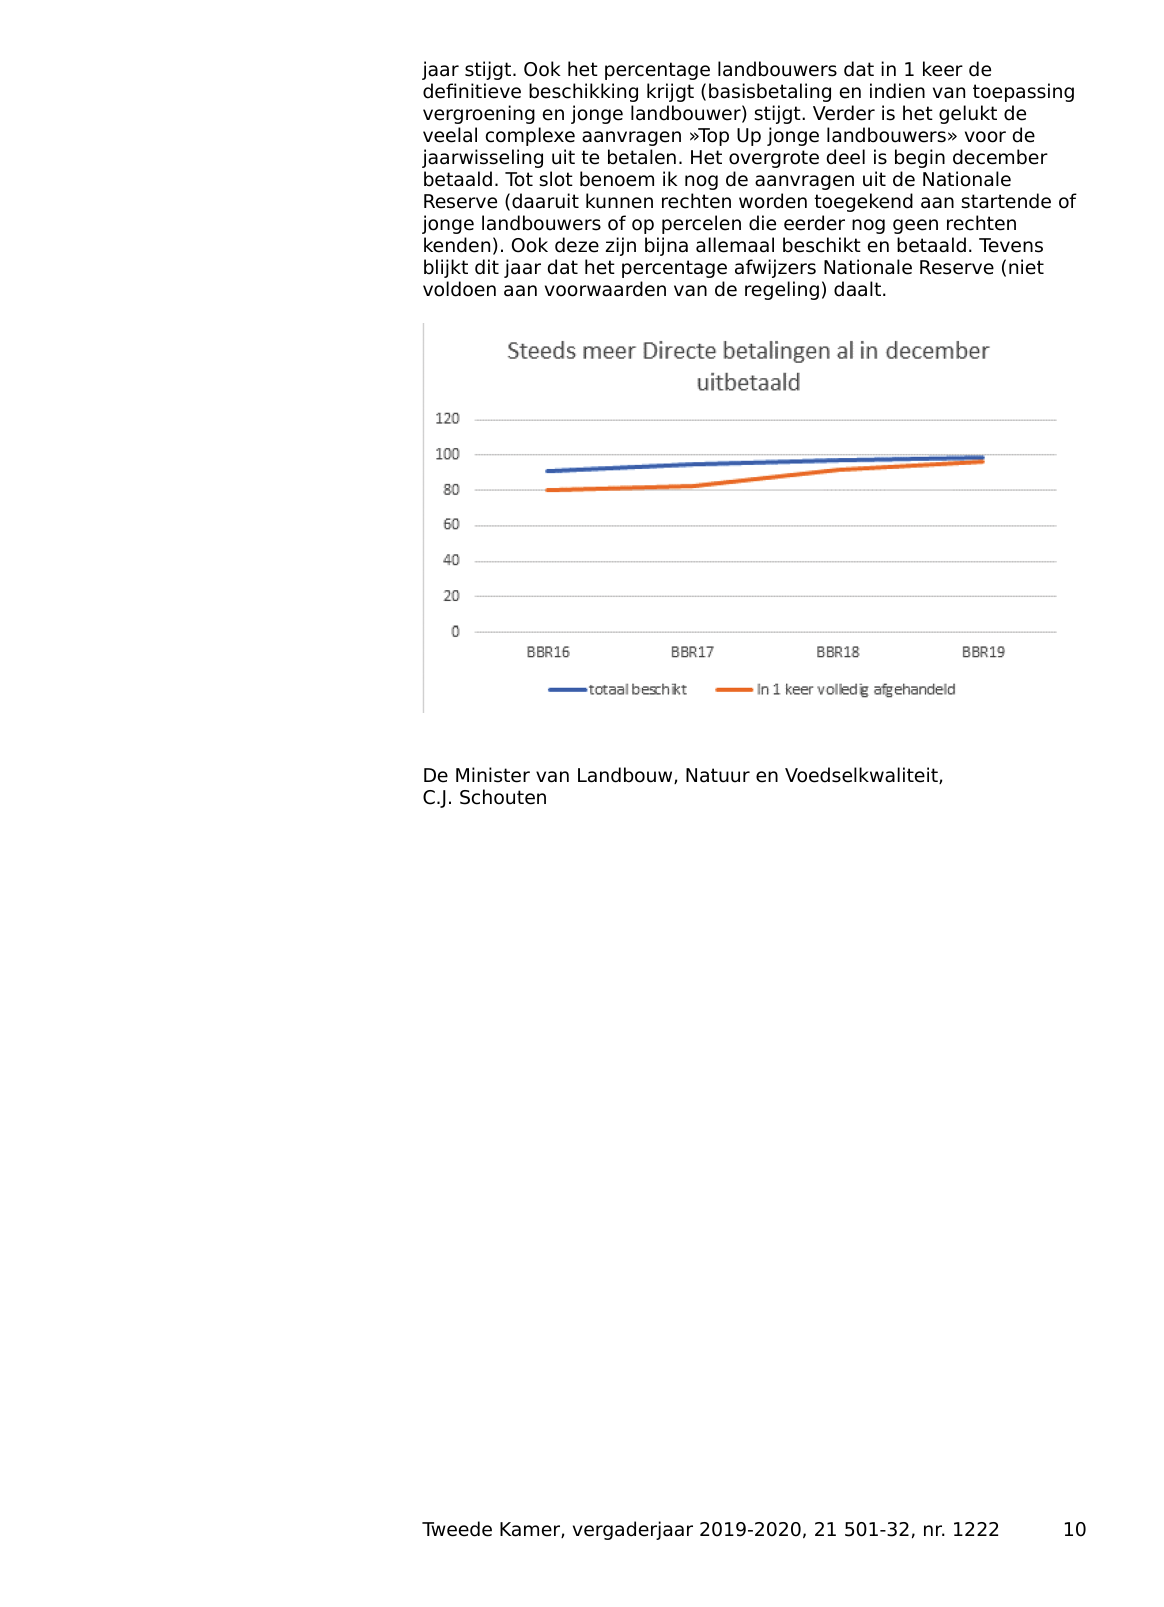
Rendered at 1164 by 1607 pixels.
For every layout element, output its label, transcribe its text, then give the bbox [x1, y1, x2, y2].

picture [422, 323, 1072, 713]
text jaar stijgt. Ook het percentage landbouwers dat in 1 keer de definitieve beschikking krijgt (basisbetaling en indien van toepassing vergroening en jonge landbouwer) stijgt. Verder is het gelukt de veelal complexe aanvragen »Top Up jonge landbouwers» voor de jaarwisseling uit te betalen. Het overgrote deel is begin december betaald. Tot slot benoem ik nog de aanvragen uit de Nationale Reserve (daaruit kunnen rechten worden toegekend aan startende of jonge landbouwers of op percelen die eerder nog geen rechten kenden). Ook deze zijn bijna allemaal beschikt en betaald. Tevens blijkt dit jaar dat het percentage afwijzers Nationale Reserve (niet voldoen aan voorwaarden van de regeling) daalt. [422, 59, 1087, 301]
text De Minister van Landbouw, Natuur en Voedselkwaliteit, C.J. Schouten [422, 765, 1087, 809]
